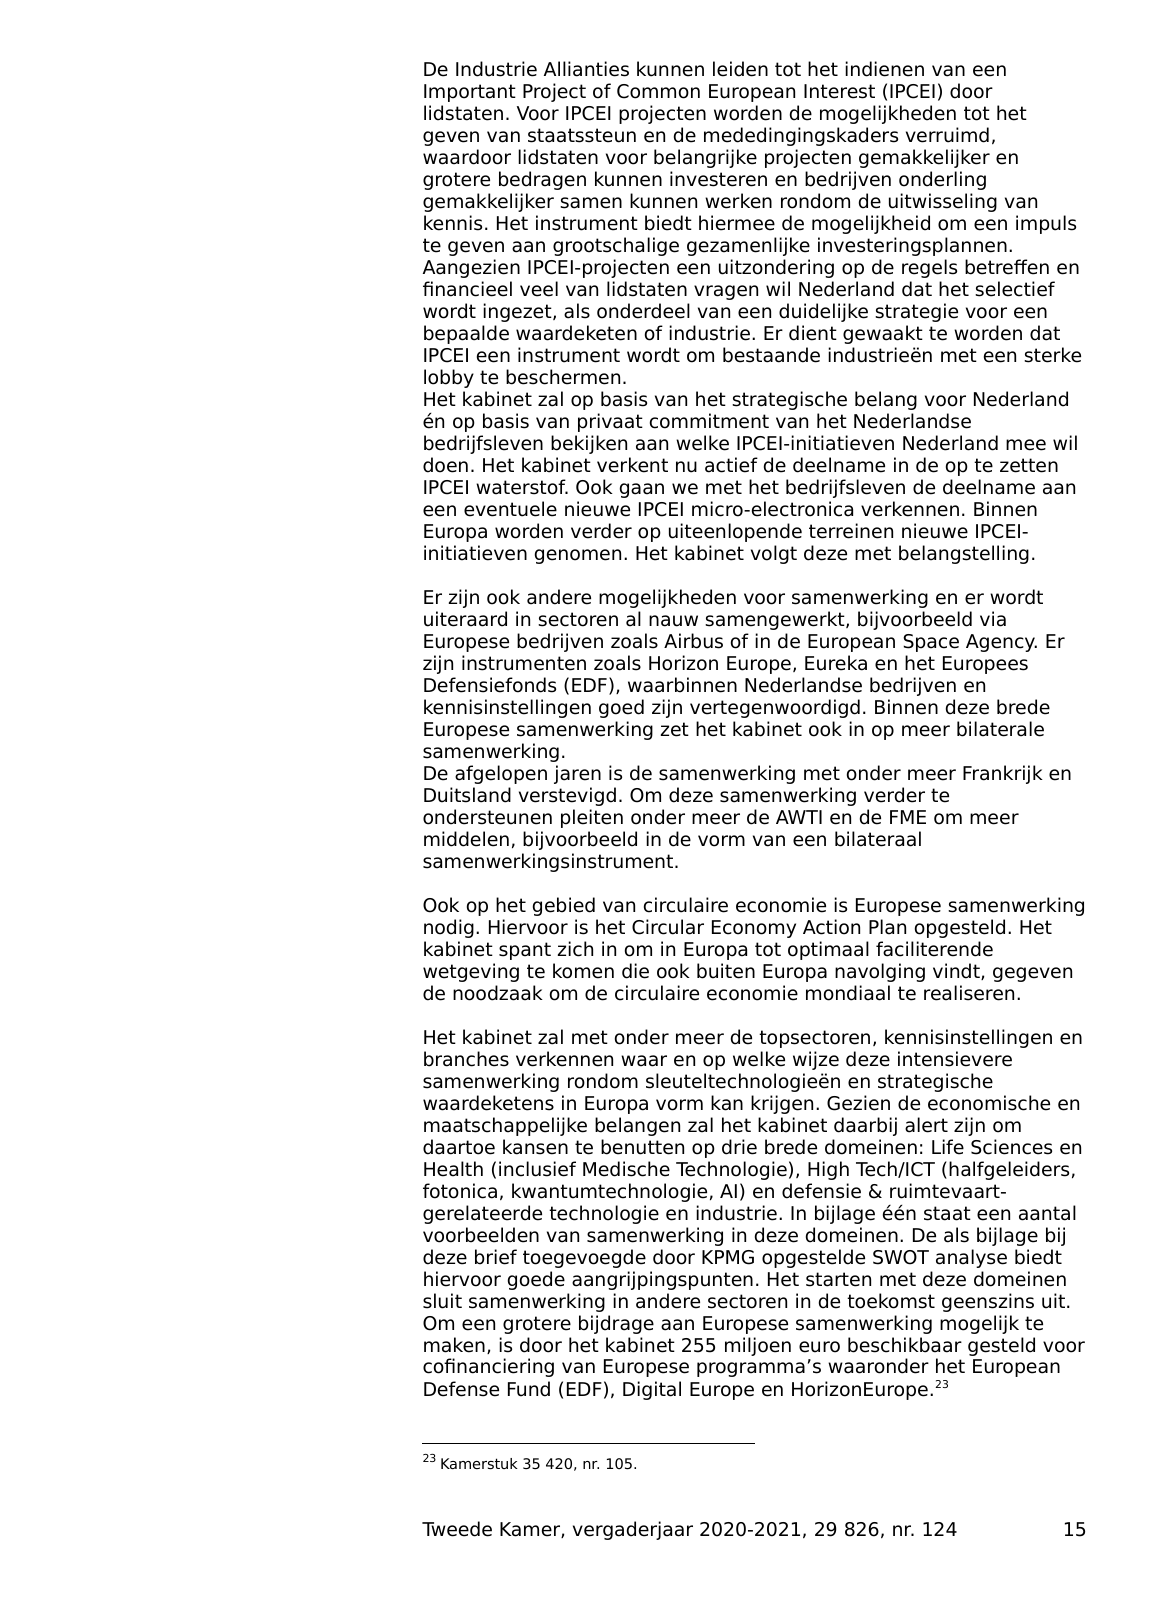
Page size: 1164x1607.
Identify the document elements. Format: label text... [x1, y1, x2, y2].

text Het kabinet zal met onder meer de topsectoren, kennisinstellingen en branches verkennen waar en op welke wijze deze intensievere samenwerking rondom sleuteltechnologieën en strategische waardeketens in Europa vorm kan krijgen. Gezien de economische en maatschappelijke belangen zal het kabinet daarbij alert zijn om daartoe kansen te benutten op drie brede domeinen: Life Sciences en Health (inclusief Medische Technologie), High Tech/ICT (halfgeleiders, fotonica, kwantumtechnologie, AI) en defensie & ruimtevaart-gerelateerde technologie en industrie. In bijlage één staat een aantal voorbeelden van samenwerking in deze domeinen. De als bijlage bij deze brief toegevoegde door KPMG opgestelde SWOT analyse biedt hiervoor goede aangrijpingspunten. Het starten met deze domeinen sluit samenwerking in andere sectoren in de toekomst geenszins uit. [422, 1027, 1087, 1312]
text De afgelopen jaren is de samenwerking met onder meer Frankrijk en Duitsland verstevigd. Om deze samenwerking verder te ondersteunen pleiten onder meer de AWTI en de FME om meer middelen, bijvoorbeeld in de vorm van een bilateraal samenwerkingsinstrument. [422, 763, 1087, 872]
text Het kabinet zal op basis van het strategische belang voor Nederland én op basis van privaat commitment van het Nederlandse bedrijfsleven bekijken aan welke IPCEI-initiatieven Nederland mee wil doen. Het kabinet verkent nu actief de deelname in de op te zetten IPCEI waterstof. Ook gaan we met het bedrijfsleven de deelname aan een eventuele nieuwe IPCEI micro-electronica verkennen. Binnen Europa worden verder op uiteenlopende terreinen nieuwe IPCEI-initiatieven genomen. Het kabinet volgt deze met belangstelling. [422, 389, 1087, 564]
text De Industrie Allianties kunnen leiden tot het indienen van een Important Project of Common European Interest (IPCEI) door lidstaten. Voor IPCEI projecten worden de mogelijkheden tot het geven van staatssteun en de mededingingskaders verruimd, waardoor lidstaten voor belangrijke projecten gemakkelijker en grotere bedragen kunnen investeren en bedrijven onderling gemakkelijker samen kunnen werken rondom de uitwisseling van kennis. Het instrument biedt hiermee de mogelijkheid om een impuls te geven aan grootschalige gezamenlijke investeringsplannen. Aangezien IPCEI-projecten een uitzondering op de regels betreffen en financieel veel van lidstaten vragen wil Nederland dat het selectief wordt ingezet, als onderdeel van een duidelijke strategie voor een bepaalde waardeketen of industrie. Er dient gewaakt te worden dat IPCEI een instrument wordt om bestaande industrieën met een sterke lobby te beschermen. [422, 59, 1087, 389]
text Om een grotere bijdrage aan Europese samenwerking mogelijk te maken, is door het kabinet 255 miljoen euro beschikbaar gesteld voor cofinanciering van Europese programma’s waaronder het European Defense Fund (EDF), Digital Europe en HorizonEurope. [422, 1312, 1087, 1400]
text Kamerstuk 35 420, nr. 105. [422, 1452, 1087, 1474]
text Ook op het gebied van circulaire economie is Europese samenwerking nodig. Hiervoor is het Circular Economy Action Plan opgesteld. Het kabinet spant zich in om in Europa tot optimaal faciliterende wetgeving te komen die ook buiten Europa navolging vindt, gegeven de noodzaak om de circulaire economie mondiaal te realiseren. [422, 895, 1087, 1004]
text Er zijn ook andere mogelijkheden voor samenwerking en er wordt uiteraard in sectoren al nauw samengewerkt, bijvoorbeeld via Europese bedrijven zoals Airbus of in de European Space Agency. Er zijn instrumenten zoals Horizon Europe, Eureka en het Europees Defensiefonds (EDF), waarbinnen Nederlandse bedrijven en kennisinstellingen goed zijn vertegenwoordigd. Binnen deze brede Europese samenwerking zet het kabinet ook in op meer bilaterale samenwerking. [422, 587, 1087, 763]
